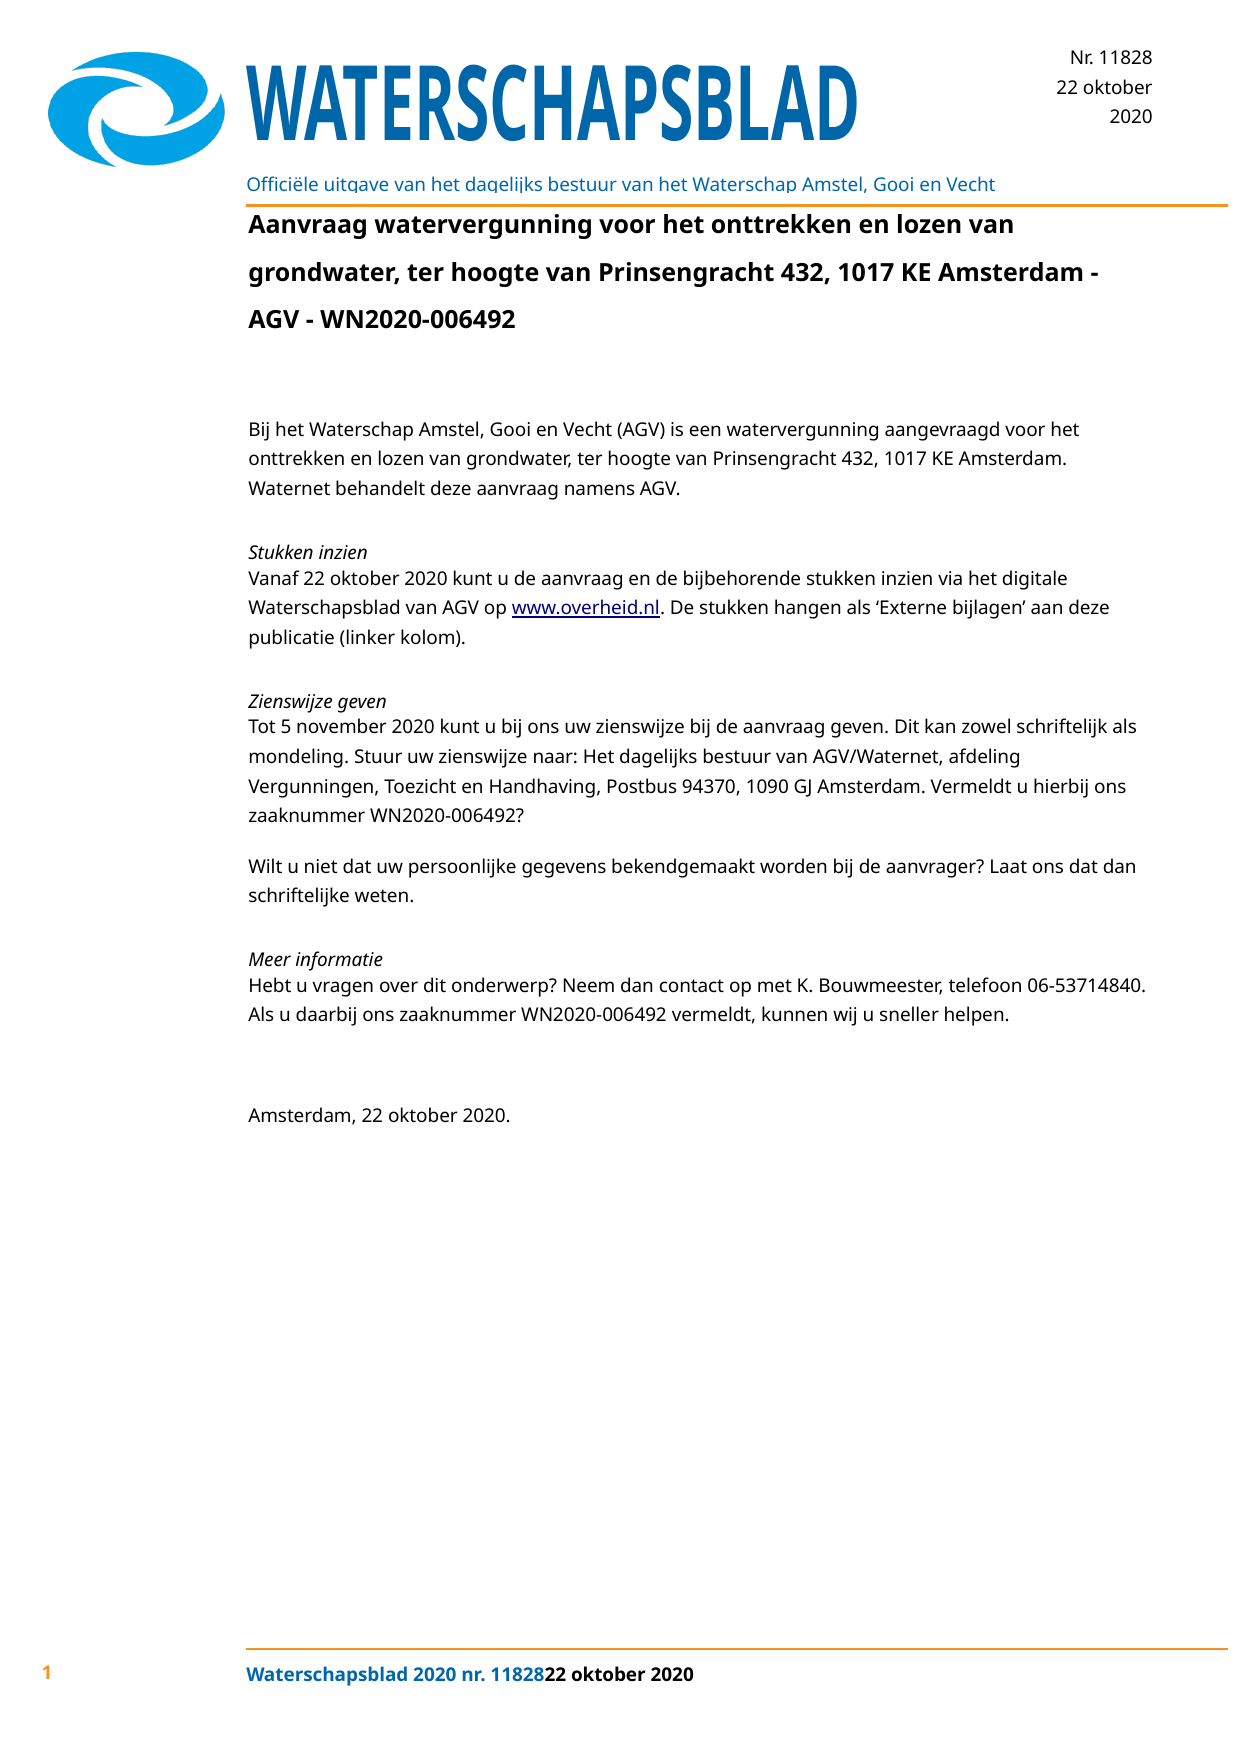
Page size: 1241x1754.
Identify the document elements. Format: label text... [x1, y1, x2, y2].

text Wilt u niet dat uw persoonlijke gegevens bekendgemaakt worden bij de aanvrager? Laat ons dat dan schriftelijke weten. [248, 853, 1152, 908]
text Aanvraag watervergunning voor het onttrekken en lozen van grondwater, ter hoogte van Prinsengracht 432, 1017 KE Amsterdam - AGV - WN2020-006492 [248, 207, 1152, 336]
text Meer informatie [248, 946, 1152, 972]
text Bij het Waterschap Amstel, Gooi en Vecht (AGV) is een watervergunning aangevraagd voor het onttrekken en lozen van grondwater, ter hoogte van Prinsengracht 432, 1017 KE Amsterdam. Waternet behandelt deze aanvraag namens AGV. [248, 416, 1152, 501]
text Vanaf 22 oktober 2020 kunt u de aanvraag en de bijbehorende stukken inzien via het digitale Waterschapsblad van AGV op www.overheid.nl. De stukken hangen als ‘Externe bijlagen’ aan deze publicatie (linker kolom). [248, 565, 1152, 650]
text Hebt u vragen over dit onderwerp? Neem dan contact op met K. Bouwmeester, telefoon 06-53714840. Als u daarbij ons zaaknummer WN2020-006492 vermeldt, kunnen wij u sneller helpen. [248, 972, 1152, 1027]
picture [41, 47, 231, 172]
text Zienswijze geven [248, 688, 1152, 714]
text Tot 5 november 2020 kunt u bij ons uw zienswijze bij de aanvraag geven. Dit kan zowel schriftelijk als mondeling. Stuur uw zienswijze naar: Het dagelijks bestuur van AGV/Waternet, afdeling Vergunningen, Toezicht en Handhaving, Postbus 94370, 1090 GJ Amsterdam. Vermeldt u hierbij ons zaaknummer WN2020-006492? [248, 714, 1152, 828]
text Stukken inzien [248, 539, 1152, 565]
text Amsterdam, 22 oktober 2020. [248, 1102, 1152, 1128]
